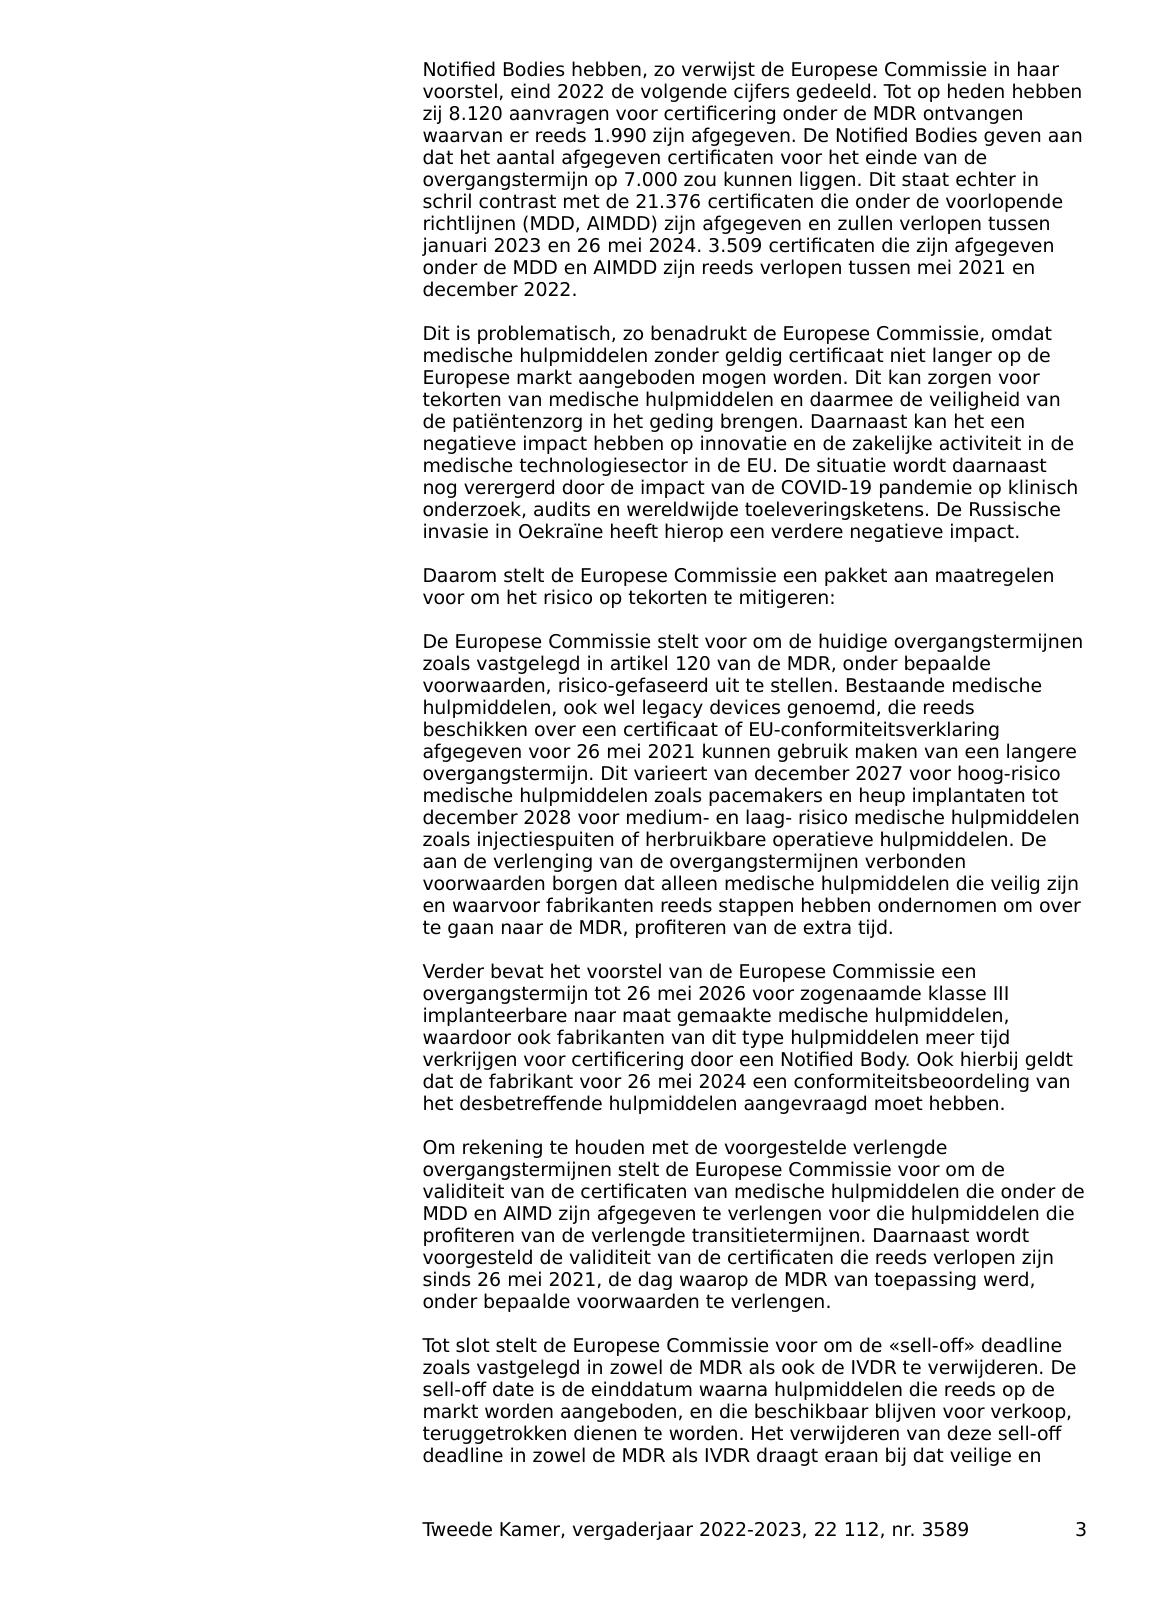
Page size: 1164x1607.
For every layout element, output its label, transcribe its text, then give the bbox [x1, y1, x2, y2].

text Daarom stelt de Europese Commissie een pakket aan maatregelen voor om het risico op tekorten te mitigeren: [422, 565, 1087, 609]
text Tot slot stelt de Europese Commissie voor om de «sell-off» deadline zoals vastgelegd in zowel de MDR als ook de IVDR te verwijderen. De sell-off date is de einddatum waarna hulpmiddelen die reeds op de markt worden aangeboden, en die beschikbaar blijven voor verkoop, teruggetrokken dienen te worden. Het verwijderen van deze sell-off deadline in zowel de MDR als IVDR draagt eraan bij dat veilige en [422, 1335, 1087, 1467]
text Verder bevat het voorstel van de Europese Commissie een overgangstermijn tot 26 mei 2026 voor zogenaamde klasse III implanteerbare naar maat gemaakte medische hulpmiddelen, waardoor ook fabrikanten van dit type hulpmiddelen meer tijd verkrijgen voor certificering door een Notified Body. Ook hierbij geldt dat de fabrikant voor 26 mei 2024 een conformiteitsbeoordeling van het desbetreffende hulpmiddelen aangevraagd moet hebben. [422, 961, 1087, 1115]
text De Europese Commissie stelt voor om de huidige overgangstermijnen zoals vastgelegd in artikel 120 van de MDR, onder bepaalde voorwaarden, risico-gefaseerd uit te stellen. Bestaande medische hulpmiddelen, ook wel legacy devices genoemd, die reeds beschikken over een certificaat of EU-conformiteitsverklaring afgegeven voor 26 mei 2021 kunnen gebruik maken van een langere overgangstermijn. Dit varieert van december 2027 voor hoog-risico medische hulpmiddelen zoals pacemakers en heup implantaten tot december 2028 voor medium- en laag- risico medische hulpmiddelen zoals injectiespuiten of herbruikbare operatieve hulpmiddelen. De aan de verlenging van de overgangstermijnen verbonden voorwaarden borgen dat alleen medische hulpmiddelen die veilig zijn en waarvoor fabrikanten reeds stappen hebben ondernomen om over te gaan naar de MDR, profiteren van de extra tijd. [422, 631, 1087, 939]
text Notified Bodies hebben, zo verwijst de Europese Commissie in haar voorstel, eind 2022 de volgende cijfers gedeeld. Tot op heden hebben zij 8.120 aanvragen voor certificering onder de MDR ontvangen waarvan er reeds 1.990 zijn afgegeven. De Notified Bodies geven aan dat het aantal afgegeven certificaten voor het einde van de overgangstermijn op 7.000 zou kunnen liggen. Dit staat echter in schril contrast met de 21.376 certificaten die onder de voorlopende richtlijnen (MDD, AIMDD) zijn afgegeven en zullen verlopen tussen januari 2023 en 26 mei 2024. 3.509 certificaten die zijn afgegeven onder de MDD en AIMDD zijn reeds verlopen tussen mei 2021 en december 2022. [422, 59, 1087, 301]
text Om rekening te houden met de voorgestelde verlengde overgangstermijnen stelt de Europese Commissie voor om de validiteit van de certificaten van medische hulpmiddelen die onder de MDD en AIMD zijn afgegeven te verlengen voor die hulpmiddelen die profiteren van de verlengde transitietermijnen. Daarnaast wordt voorgesteld de validiteit van de certificaten die reeds verlopen zijn sinds 26 mei 2021, de dag waarop de MDR van toepassing werd, onder bepaalde voorwaarden te verlengen. [422, 1137, 1087, 1313]
text Dit is problematisch, zo benadrukt de Europese Commissie, omdat medische hulpmiddelen zonder geldig certificaat niet langer op de Europese markt aangeboden mogen worden. Dit kan zorgen voor tekorten van medische hulpmiddelen en daarmee de veiligheid van de patiëntenzorg in het geding brengen. Daarnaast kan het een negatieve impact hebben op innovatie en de zakelijke activiteit in de medische technologiesector in de EU. De situatie wordt daarnaast nog verergerd door de impact van de COVID-19 pandemie op klinisch onderzoek, audits en wereldwijde toeleveringsketens. De Russische invasie in Oekraïne heeft hierop een verdere negatieve impact. [422, 323, 1087, 543]
